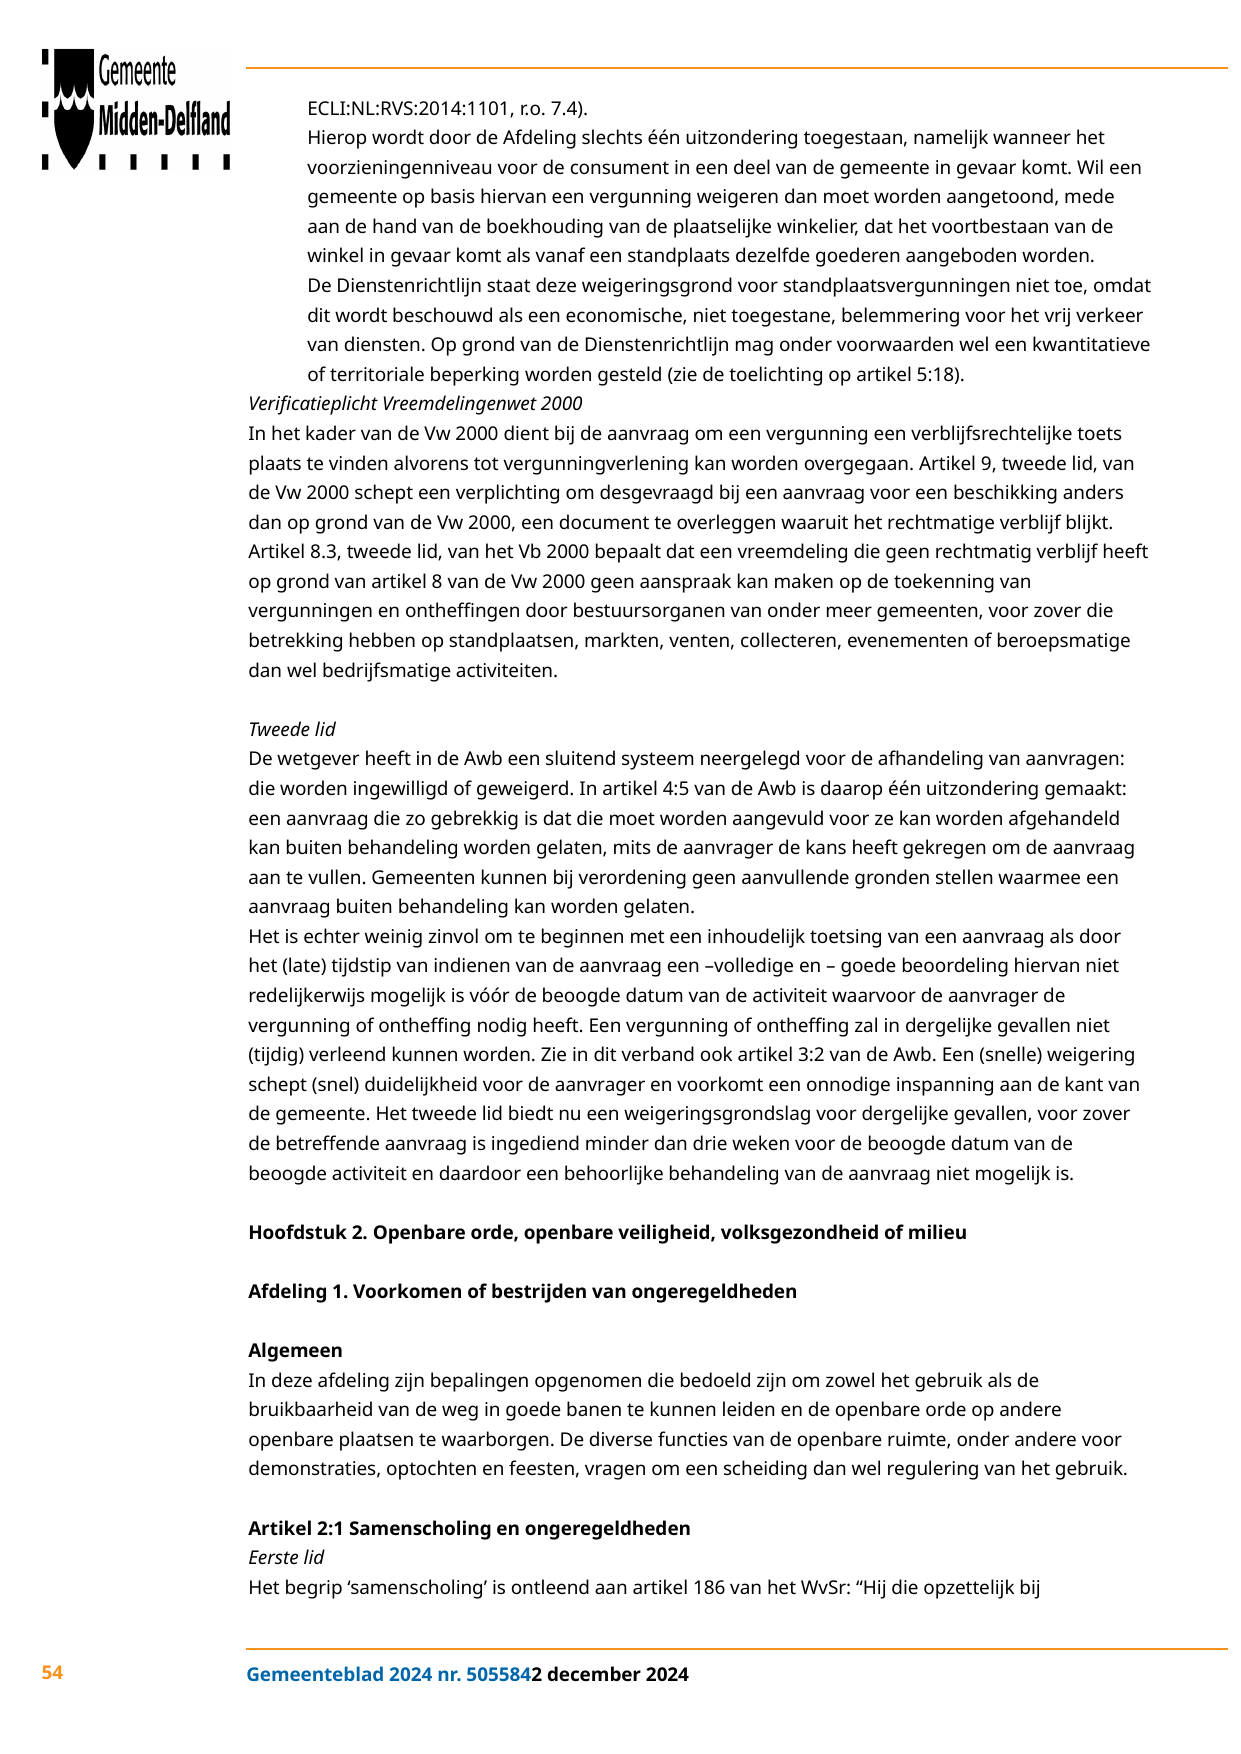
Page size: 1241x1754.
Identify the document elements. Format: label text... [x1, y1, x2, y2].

list Hierop wordt door de Afdeling slechts één uitzondering toegestaan, namelijk wanneer het voorzieningenniveau voor de consument in een deel van de gemeente in gevaar komt. Wil een gemeente op basis hiervan een vergunning weigeren dan moet worden aangetoond, mede aan de hand van de boekhouding van de plaatselijke winkelier, dat het voortbestaan van de winkel in gevaar komt als vanaf een standplaats dezelfde goederen aangeboden worden. [248, 124, 1152, 268]
text Verificatieplicht Vreemdelingenwet 2000 [248, 391, 1152, 416]
text Eerste lid [248, 1544, 1152, 1570]
text Het begrip ‘samenscholing’ is ontleend aan artikel 186 van het WvSr: “Hij die opzettelijk bij [248, 1574, 1152, 1600]
text Hoofdstuk 2. Openbare orde, openbare veiligheid, volksgezondheid of milieu [248, 1219, 1152, 1245]
text Artikel 2:1 Samenscholing en ongeregeldheden [248, 1515, 1152, 1541]
text Het is echter weinig zinvol om te beginnen met een inhoudelijk toetsing van een aanvraag als door het (late) tijdstip van indienen van de aanvraag een –volledige en – goede beoordeling hiervan niet redelijkerwijs mogelijk is vóór de beoogde datum van de activiteit waarvoor de aanvrager de vergunning of ontheffing nodig heeft. Een vergunning of ontheffing zal in dergelijke gevallen niet (tijdig) verleend kunnen worden. Zie in dit verband ook artikel 3:2 van de Awb. Een (snelle) weigering schept (snel) duidelijkheid voor de aanvrager en voorkomt een onnodige inspanning aan de kant van de gemeente. Het tweede lid biedt nu een weigeringsgrondslag voor dergelijke gevallen, voor zover de betreffende aanvraag is ingediend minder dan drie weken voor de beoogde datum van de beoogde activiteit en daardoor een behoorlijke behandeling van de aanvraag niet mogelijk is. [248, 923, 1152, 1186]
list De Dienstenrichtlijn staat deze weigeringsgrond voor standplaatsvergunningen niet toe, omdat dit wordt beschouwd als een economische, niet toegestane, belemmering voor het vrij verkeer van diensten. Op grond van de Dienstenrichtlijn mag onder voorwaarden wel een kwantitatieve of territoriale beperking worden gesteld (zie de toelichting op artikel 5:18). [248, 272, 1152, 387]
text Tweede lid [248, 716, 1152, 742]
text Algemeen [248, 1337, 1152, 1363]
text In deze afdeling zijn bepalingen opgenomen die bedoeld zijn om zowel het gebruik als de bruikbaarheid van de weg in goede banen te kunnen leiden en de openbare orde op andere openbare plaatsen te waarborgen. De diverse functies van de openbare ruimte, onder andere voor demonstraties, optochten en feesten, vragen om een scheiding dan wel regulering van het gebruik. [248, 1367, 1152, 1481]
text De wetgever heeft in de Awb een sluitend systeem neergelegd voor de afhandeling van aanvragen: die worden ingewilligd of geweigerd. In artikel 4:5 van de Awb is daarop één uitzondering gemaakt: een aanvraag die zo gebrekkig is dat die moet worden aangevuld voor ze kan worden afgehandeld kan buiten behandeling worden gelaten, mits de aanvrager de kans heeft gekregen om de aanvraag aan te vullen. Gemeenten kunnen bij verordening geen aanvullende gronden stellen waarmee een aanvraag buiten behandeling kan worden gelaten. [248, 746, 1152, 919]
text Afdeling 1. Voorkomen of bestrijden van ongeregeldheden [248, 1278, 1152, 1304]
list ECLI:NL:RVS:2014:1101, r.o. 7.4). [248, 95, 1152, 121]
picture [41, 47, 231, 172]
text In het kader van de Vw 2000 dient bij de aanvraag om een vergunning een verblijfsrechtelijke toets plaats te vinden alvorens tot vergunningverlening kan worden overgegaan. Artikel 9, tweede lid, van de Vw 2000 schept een verplichting om desgevraagd bij een aanvraag voor een beschikking anders dan op grond van de Vw 2000, een document te overleggen waaruit het rechtmatige verblijf blijkt. Artikel 8.3, tweede lid, van het Vb 2000 bepaalt dat een vreemdeling die geen rechtmatig verblijf heeft op grond van artikel 8 van de Vw 2000 geen aanspraak kan maken op de toekenning van vergunningen en ontheffingen door bestuursorganen van onder meer gemeenten, voor zover die betrekking hebben op standplaatsen, markten, venten, collecteren, evenementen of beroepsmatige dan wel bedrijfsmatige activiteiten. [248, 420, 1152, 683]
